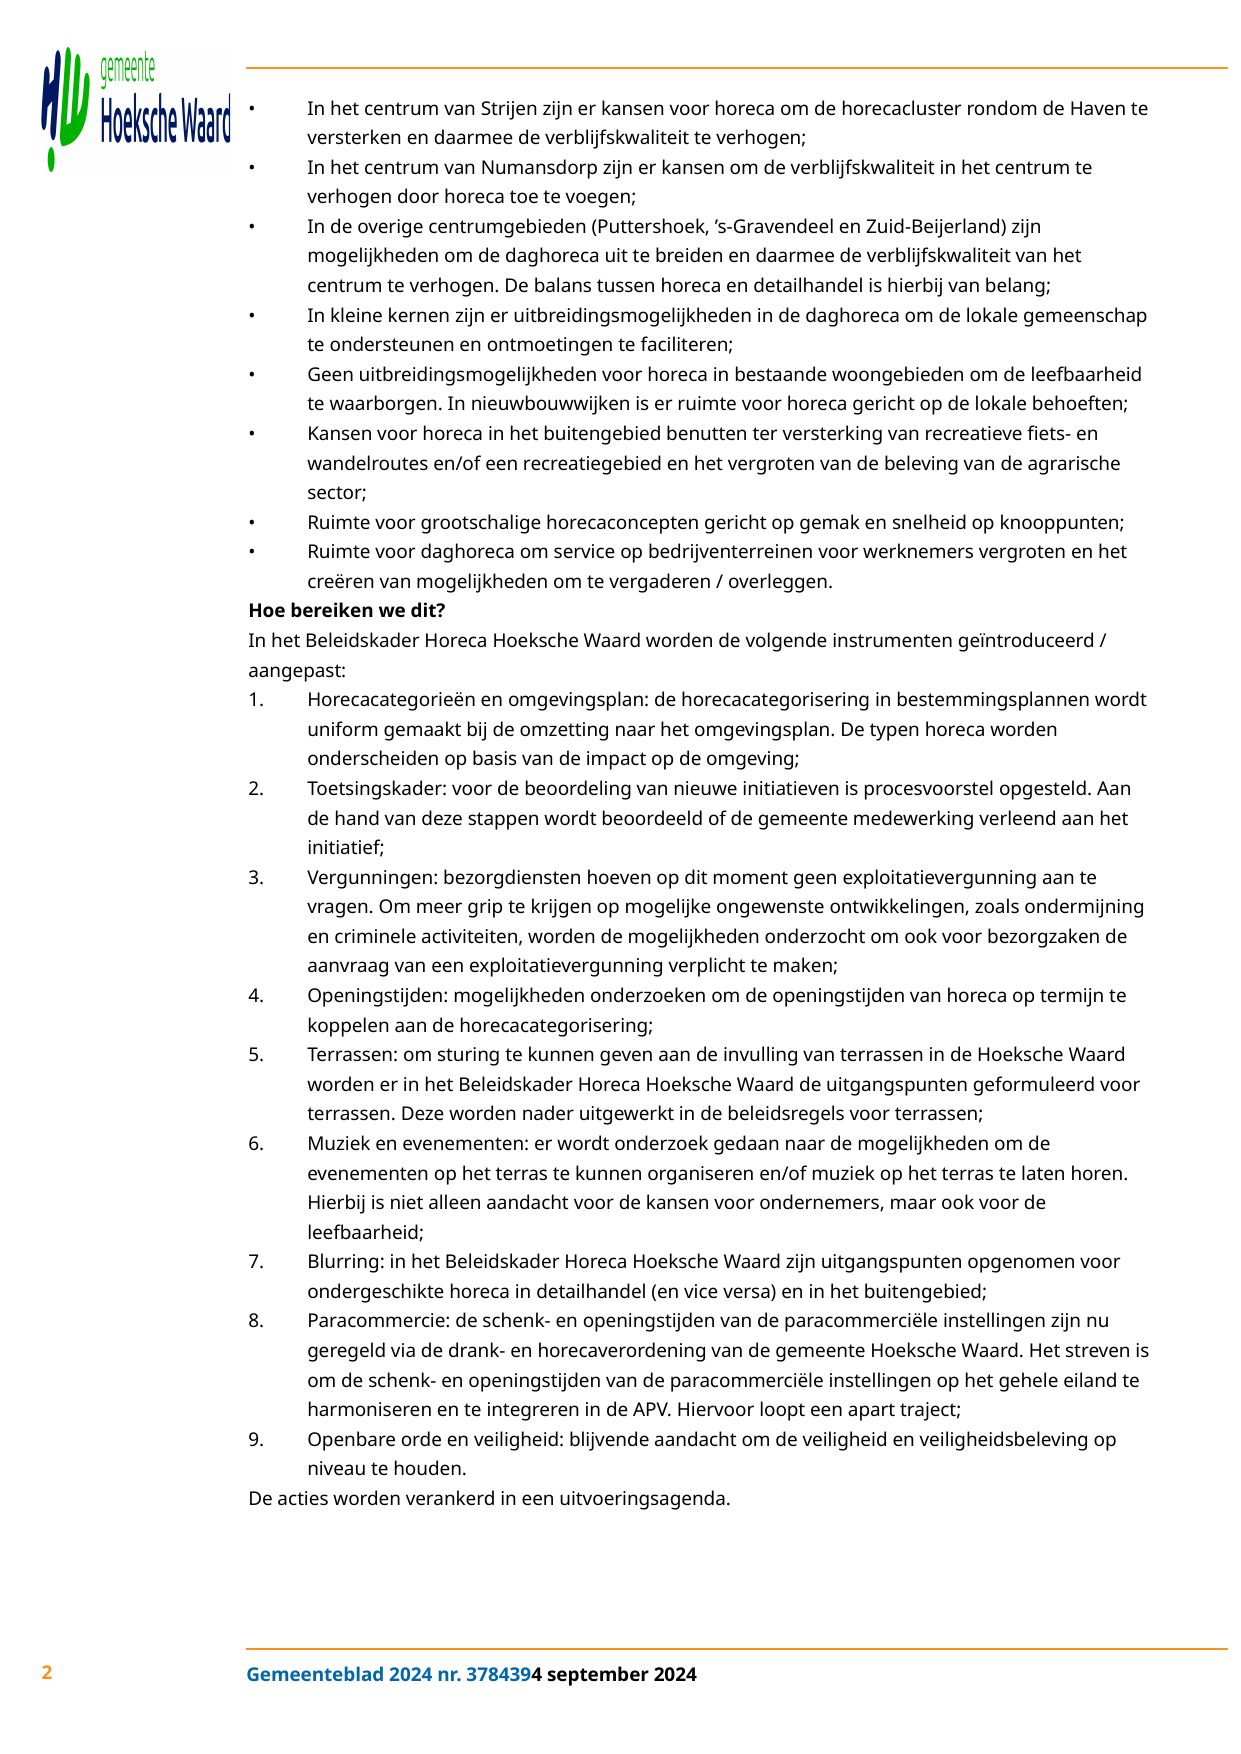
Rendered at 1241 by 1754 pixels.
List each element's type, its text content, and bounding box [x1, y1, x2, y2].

picture [41, 47, 231, 172]
list Toetsingskader: voor de beoordeling van nieuwe initiatieven is procesvoorstel opgesteld. Aan de hand van deze stappen wordt beoordeeld of de gemeente medewerking verleend aan het initiatief; [248, 775, 1152, 860]
list In de overige centrumgebieden (Puttershoek, ’s-Gravendeel en Zuid-Beijerland) zijn mogelijkheden om de daghoreca uit te breiden en daarmee de verblijfskwaliteit van het centrum te verhogen. De balans tussen horeca en detailhandel is hierbij van belang; [248, 213, 1152, 298]
text In het Beleidskader Horeca Hoeksche Waard worden de volgende instrumenten geïntroduceerd / aangepast: [248, 627, 1152, 683]
list Muziek en evenementen: er wordt onderzoek gedaan naar de mogelijkheden om de evenementen op het terras te kunnen organiseren en/of muziek op het terras te laten horen. Hierbij is niet alleen aandacht voor de kansen voor ondernemers, maar ook voor de leefbaarheid; [248, 1130, 1152, 1245]
list Geen uitbreidingsmogelijkheden voor horeca in bestaande woongebieden om de leefbaarheid te waarborgen. In nieuwbouwwijken is er ruimte voor horeca gericht op de lokale behoeften; [248, 361, 1152, 416]
list Ruimte voor daghoreca om service op bedrijventerreinen voor werknemers vergroten en het creëren van mogelijkheden om te vergaderen / overleggen. [248, 538, 1152, 594]
list In het centrum van Numansdorp zijn er kansen om de verblijfskwaliteit in het centrum te verhogen door horeca toe te voegen; [248, 154, 1152, 209]
list Horecacategorieën en omgevingsplan: de horecacategorisering in bestemmingsplannen wordt uniform gemaakt bij de omzetting naar het omgevingsplan. De typen horeca worden onderscheiden op basis van de impact op de omgeving; [248, 686, 1152, 771]
text De acties worden verankerd in een uitvoeringsagenda. [248, 1485, 1152, 1511]
text Hoe bereiken we dit? [248, 598, 1152, 623]
list In kleine kernen zijn er uitbreidingsmogelijkheden in de daghoreca om de lokale gemeenschap te ondersteunen en ontmoetingen te faciliteren; [248, 302, 1152, 357]
list Ruimte voor grootschalige horecaconcepten gericht op gemak en snelheid op knooppunten; [248, 509, 1152, 535]
list Blurring: in het Beleidskader Horeca Hoeksche Waard zijn uitgangspunten opgenomen voor ondergeschikte horeca in detailhandel (en vice versa) en in het buitengebied; [248, 1248, 1152, 1304]
list Openingstijden: mogelijkheden onderzoeken om de openingstijden van horeca op termijn te koppelen aan de horecacategorisering; [248, 982, 1152, 1038]
list Kansen voor horeca in het buitengebied benutten ter versterking van recreatieve fiets- en wandelroutes en/of een recreatiegebied en het vergroten van de beleving van de agrarische sector; [248, 420, 1152, 505]
list Terrassen: om sturing te kunnen geven aan de invulling van terrassen in de Hoeksche Waard worden er in het Beleidskader Horeca Hoeksche Waard de uitgangspunten geformuleerd voor terrassen. Deze worden nader uitgewerkt in de beleidsregels voor terrassen; [248, 1041, 1152, 1126]
list Vergunningen: bezorgdiensten hoeven op dit moment geen exploitatievergunning aan te vragen. Om meer grip te krijgen op mogelijke ongewenste ontwikkelingen, zoals ondermijning en criminele activiteiten, worden de mogelijkheden onderzocht om ook voor bezorgzaken de aanvraag van een exploitatievergunning verplicht te maken; [248, 864, 1152, 978]
list Paracommercie: de schenk- en openingstijden van de paracommerciële instellingen zijn nu geregeld via de drank- en horecaverordening van de gemeente Hoeksche Waard. Het streven is om de schenk- en openingstijden van de paracommerciële instellingen op het gehele eiland te harmoniseren en te integreren in de APV. Hiervoor loopt een apart traject; [248, 1308, 1152, 1422]
list In het centrum van Strijen zijn er kansen voor horeca om de horecacluster rondom de Haven te versterken en daarmee de verblijfskwaliteit te verhogen; [248, 95, 1152, 150]
list Openbare orde en veiligheid: blijvende aandacht om de veiligheid en veiligheidsbeleving op niveau te houden. [248, 1426, 1152, 1481]
